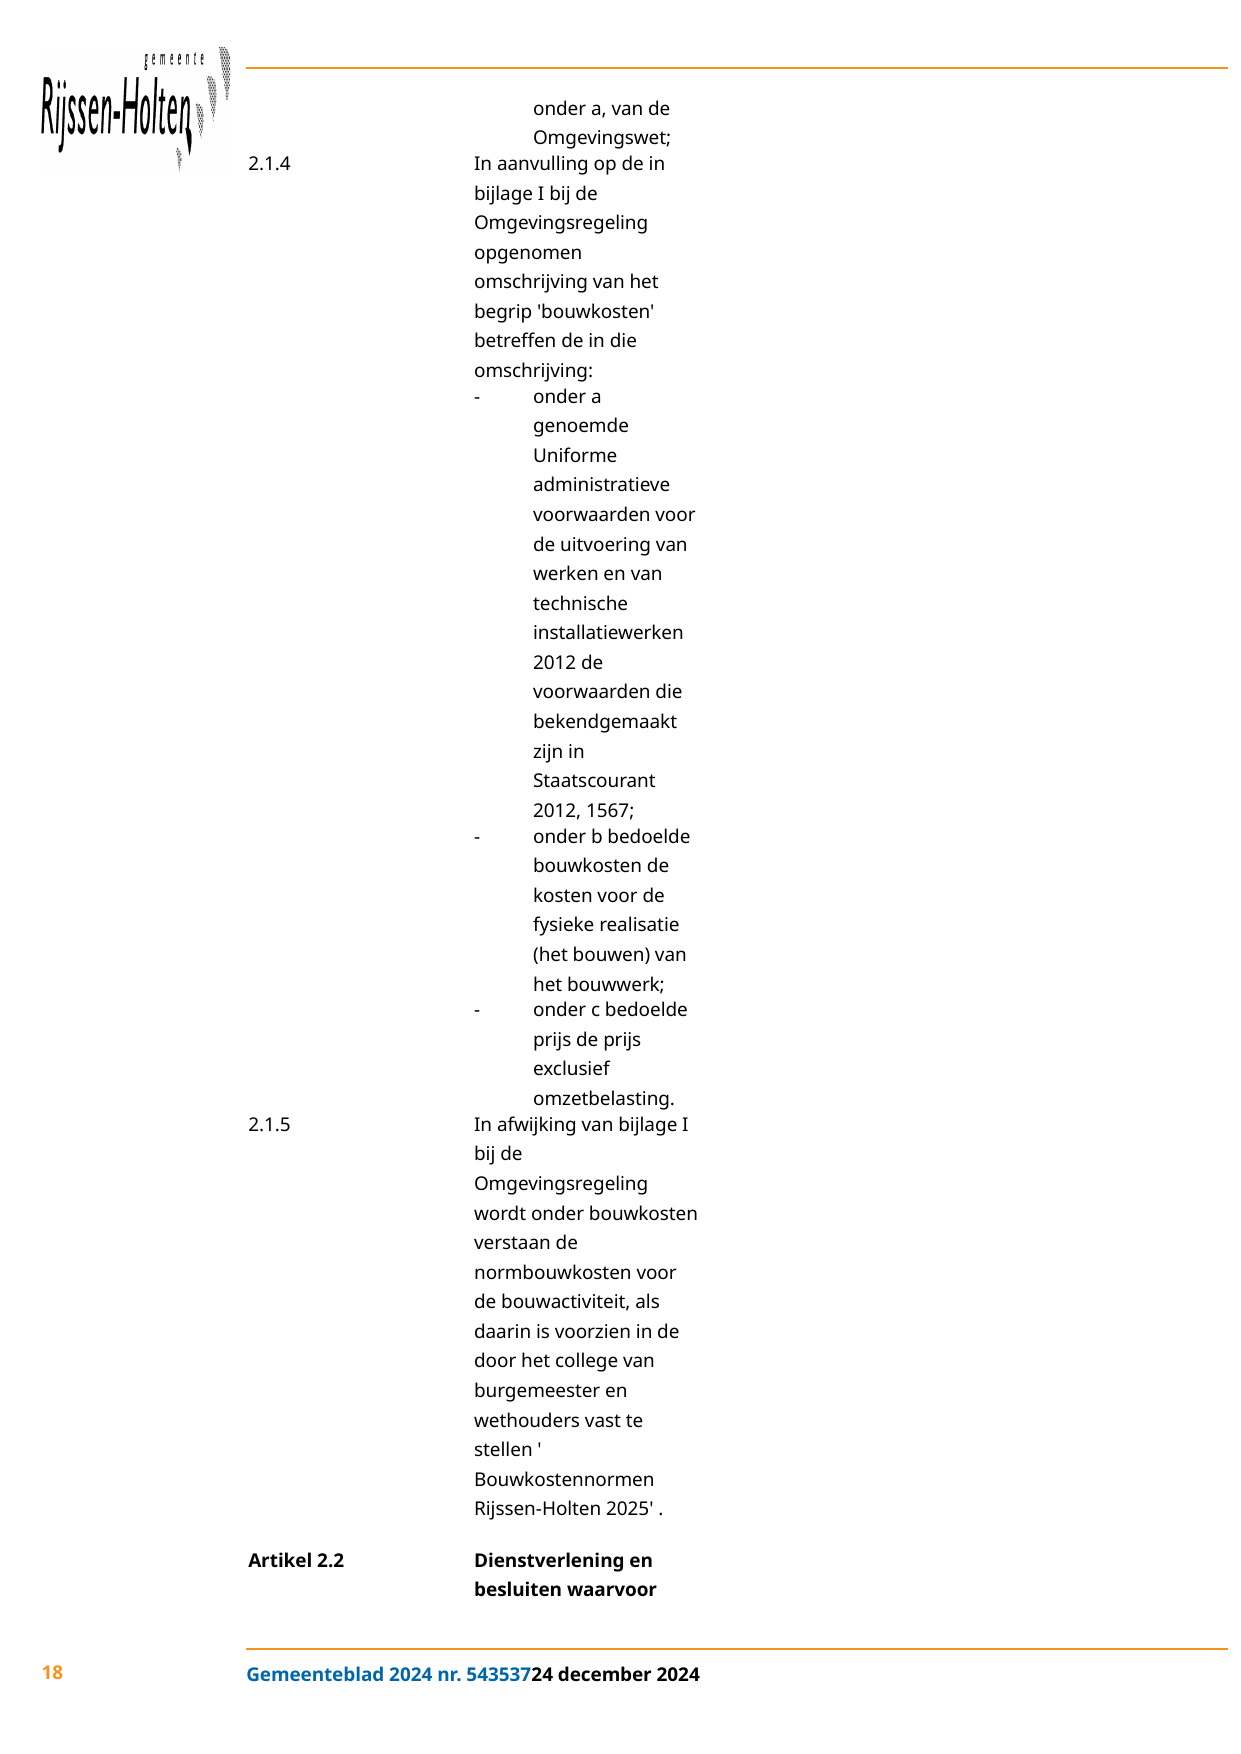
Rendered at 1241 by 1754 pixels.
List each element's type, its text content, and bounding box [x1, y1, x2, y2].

table_cell onder a genoemde Uniforme administratieve voorwaarden voor de uitvoering van werken en van technische installatiewerken 2012 de voorwaarden die bekendgemaakt zijn in Staatscourant 2012, 1567; [474, 383, 700, 823]
table_cell onder c bedoelde prijs de prijs exclusief omzetbelasting. [474, 996, 700, 1111]
table_cell In aanvulling op de in bijlage I bij de Omgevingsregeling opgenomen omschrijving van het begrip 'bouwkosten' betreffen de in die omschrijving: [474, 150, 700, 383]
table_cell [926, 1521, 1152, 1547]
table_cell [926, 1547, 1152, 1602]
table_cell [926, 150, 1152, 383]
table_cell [248, 383, 474, 823]
table_cell onder b bedoelde bouwkosten de kosten voor de fysieke realisatie (het bouwen) van het bouwwerk; [474, 823, 700, 996]
table_cell [926, 823, 1152, 996]
table_cell 2.1.5 [248, 1111, 474, 1521]
table_cell [248, 823, 474, 996]
picture [41, 47, 231, 172]
table_cell [700, 150, 926, 383]
table_cell [926, 95, 1152, 150]
table_cell Artikel 2.2 [248, 1547, 474, 1602]
table_cell [926, 383, 1152, 823]
table_cell [474, 1521, 700, 1547]
table_cell [248, 996, 474, 1111]
table_cell [700, 1547, 926, 1602]
table_cell [700, 823, 926, 996]
table_cell onder a, van de Omgevingswet; [474, 95, 700, 150]
table_cell 2.1.4 [248, 150, 474, 383]
table_cell [248, 95, 474, 150]
table_cell Dienstverlening en besluiten waarvoor [474, 1547, 700, 1602]
table_cell In afwijking van bijlage I bij de Omgevingsregeling wordt onder bouwkosten verstaan de normbouwkosten voor de bouwactiviteit, als daarin is voorzien in de door het college van burgemeester en wethouders vast te stellen ' Bouwkostennormen Rijssen-Holten 2025' . [474, 1111, 700, 1521]
table_cell [700, 95, 926, 150]
table_cell [926, 1111, 1152, 1521]
table_cell [926, 996, 1152, 1111]
table_cell [700, 1111, 926, 1521]
table_cell [248, 1521, 474, 1547]
table_cell [700, 1521, 926, 1547]
table_cell [700, 996, 926, 1111]
table_cell [700, 383, 926, 823]
